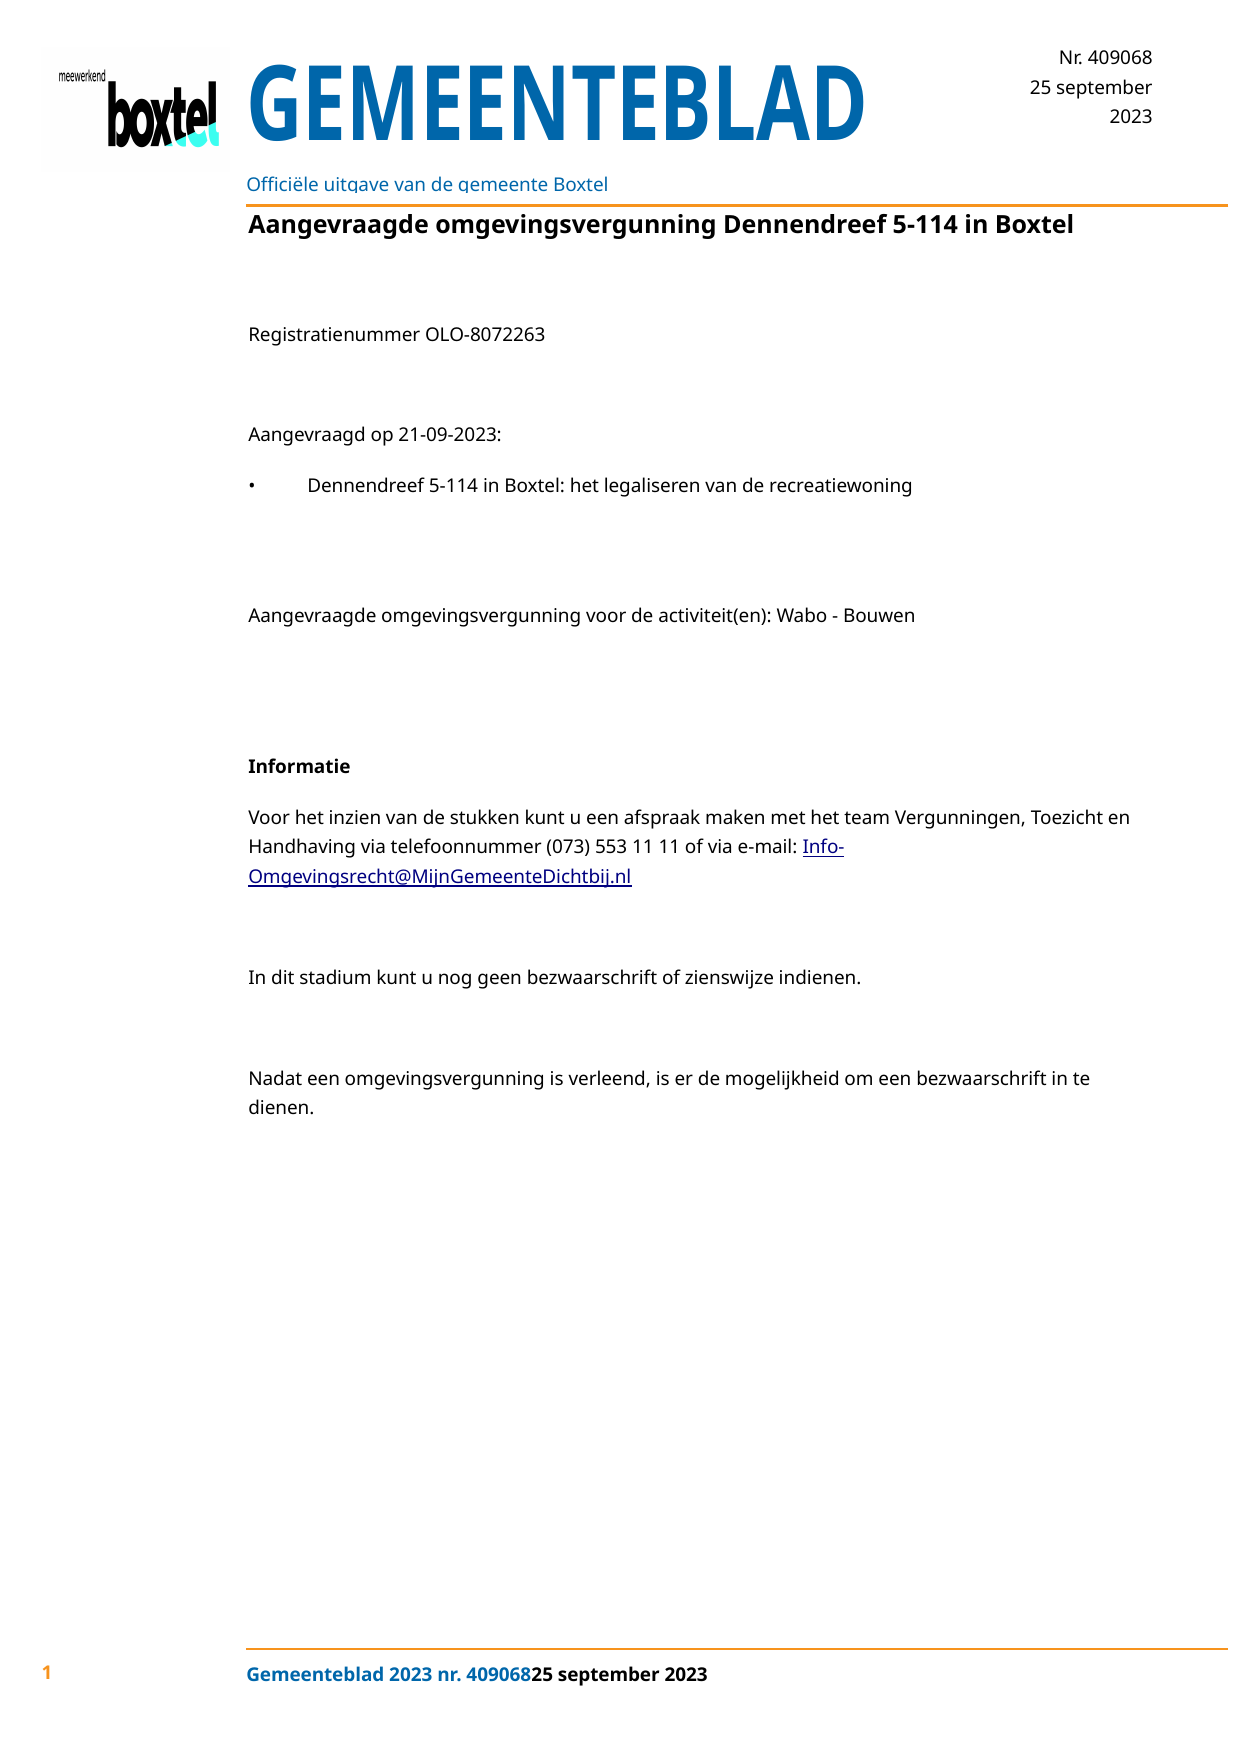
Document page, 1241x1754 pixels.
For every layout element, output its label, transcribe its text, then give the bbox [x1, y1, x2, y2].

text Aangevraagd op 21-09-2023: [248, 422, 1152, 447]
text Aangevraagde omgevingsvergunning voor de activiteit(en): Wabo - Bouwen [248, 602, 1152, 628]
text Aangevraagde omgevingsvergunning Dennendreef 5-114 in Boxtel [248, 207, 1152, 241]
text Nadat een omgevingsvergunning is verleend, is er de mogelijkheid om een bezwaarschrift in te dienen. [248, 1065, 1152, 1120]
text In dit stadium kunt u nog geen bezwaarschrift of zienswijze indienen. [248, 964, 1152, 990]
picture [41, 47, 231, 172]
list Dennendreef 5-114 in Boxtel: het legaliseren van de recreatiewoning [248, 472, 1152, 498]
text Registratienummer OLO-8072263 [248, 321, 1152, 346]
text Informatie [248, 754, 1152, 779]
text Voor het inzien van de stukken kunt u een afspraak maken met het team Vergunningen, Toezicht en Handhaving via telefoonnummer (073) 553 11 11 of via e-mail: Info-Omgevingsrecht@MijnGemeenteDichtbij.nl [248, 804, 1152, 889]
